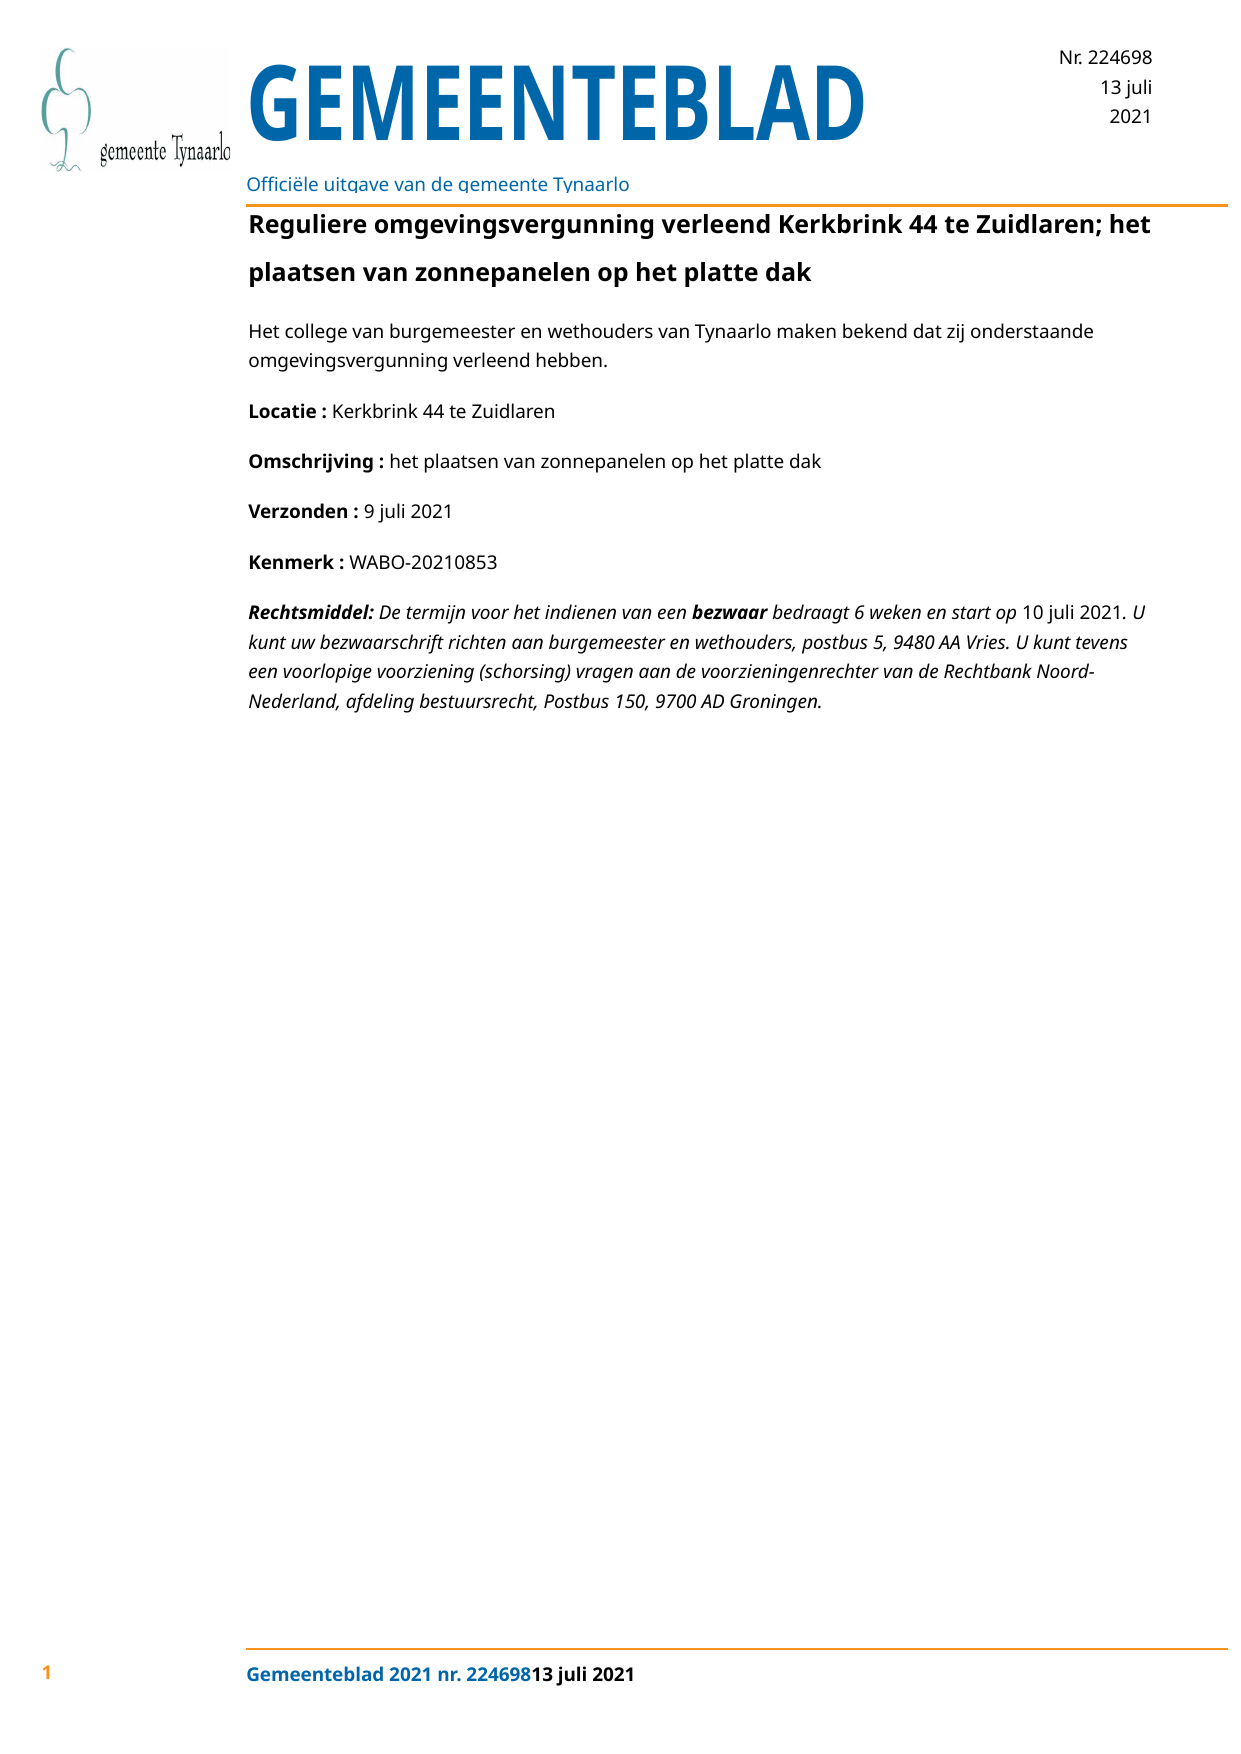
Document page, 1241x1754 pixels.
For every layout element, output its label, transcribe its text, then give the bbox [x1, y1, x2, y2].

text Kenmerk : WABO-20210853 [248, 549, 1152, 575]
picture [41, 47, 231, 172]
text Locatie : Kerkbrink 44 te Zuidlaren [248, 398, 1152, 424]
text Het college van burgemeester en wethouders van Tynaarlo maken bekend dat zij onderstaande omgevingsvergunning verleend hebben. [248, 318, 1152, 373]
text Omschrijving : het plaatsen van zonnepanelen op het platte dak [248, 448, 1152, 474]
text Reguliere omgevingsvergunning verleend Kerkbrink 44 te Zuidlaren; het plaatsen van zonnepanelen op het platte dak [248, 207, 1152, 288]
text Verzonden : 9 juli 2021 [248, 499, 1152, 524]
text Rechtsmiddel: De termijn voor het indienen van een bezwaar bedraagt 6 weken en start op 10 juli 2021. U kunt uw bezwaarschrift richten aan burgemeester en wethouders, postbus 5, 9480 AA Vries. U kunt tevens een voorlopige voorziening (schorsing) vragen aan de voorzieningenrechter van de Rechtbank Noord-Nederland, afdeling bestuursrecht, Postbus 150, 9700 AD Groningen. [248, 599, 1152, 714]
